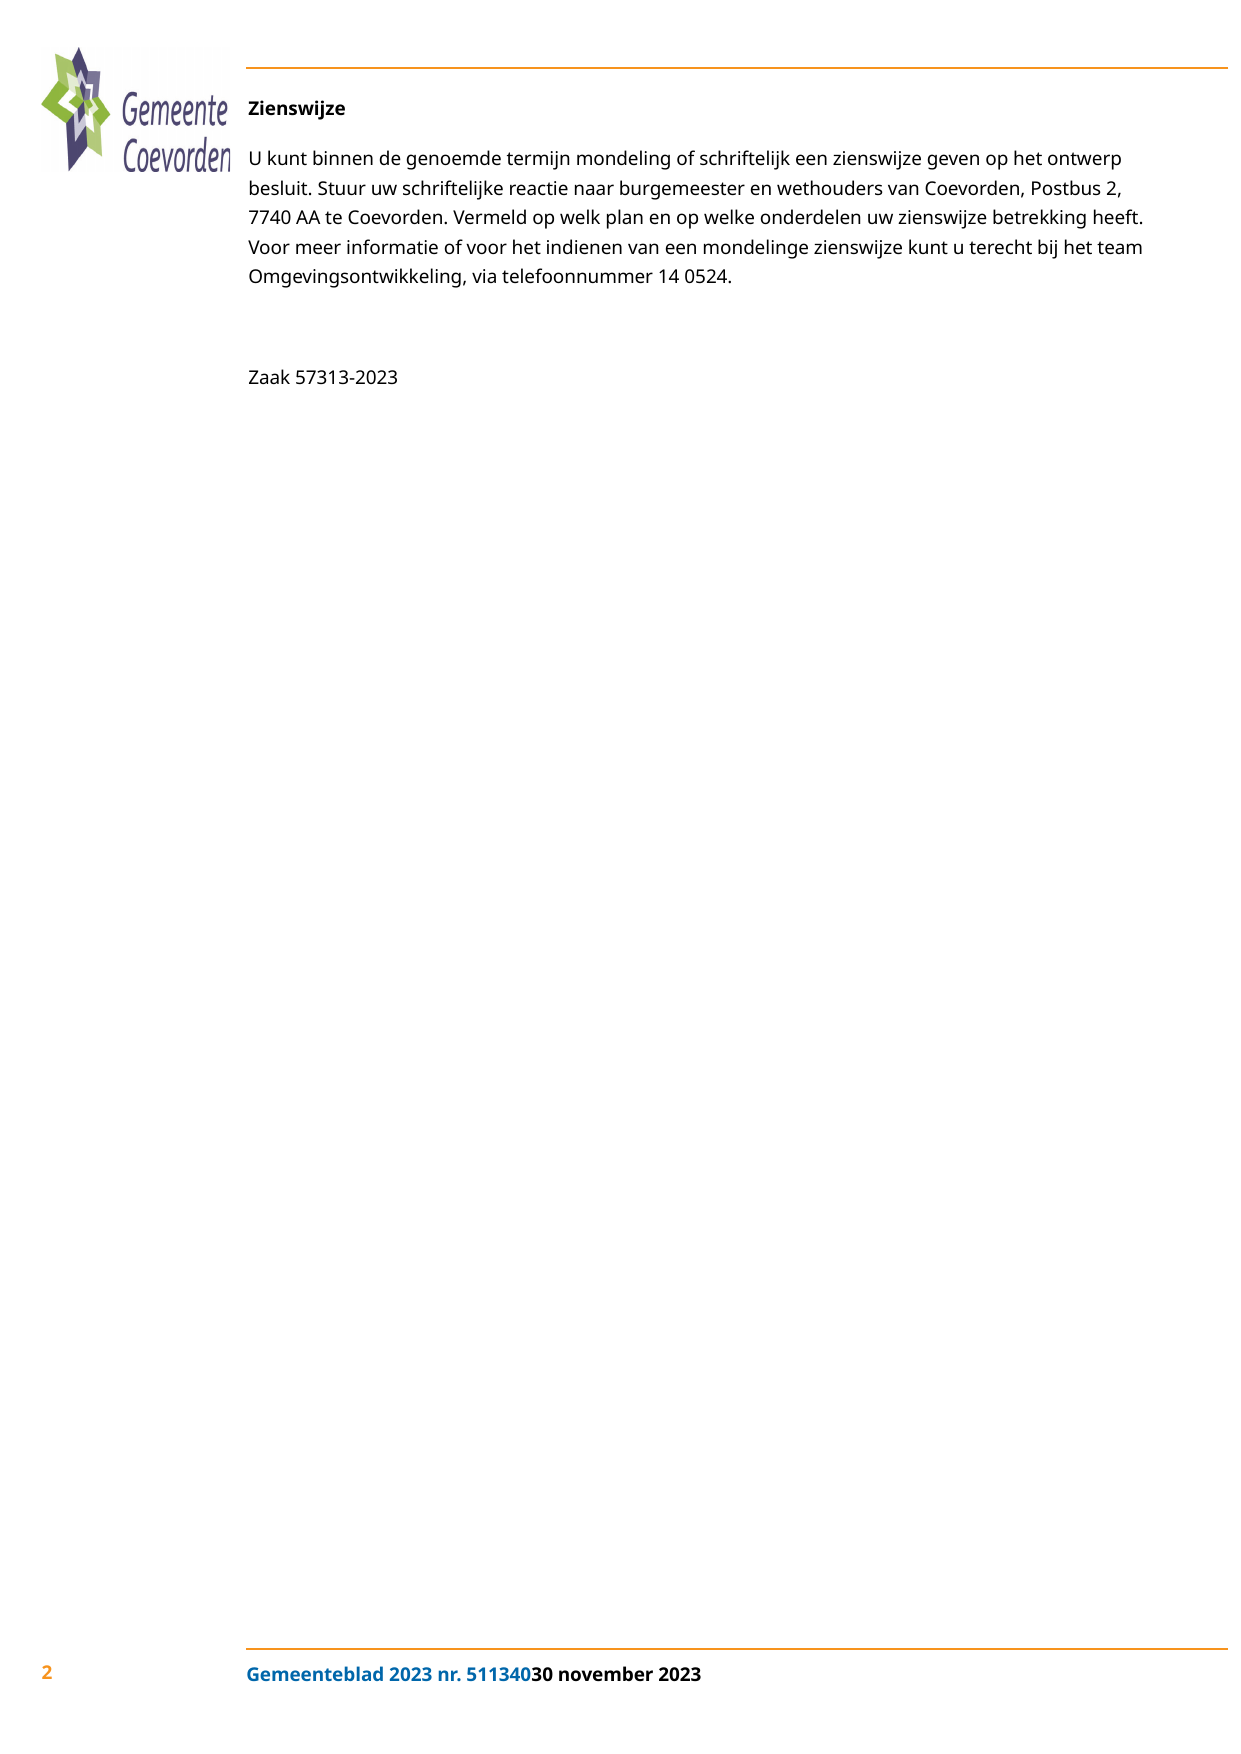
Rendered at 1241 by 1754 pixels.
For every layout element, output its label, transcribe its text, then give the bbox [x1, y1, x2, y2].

text Zienswijze [248, 95, 1152, 121]
text Zaak 57313-2023 [248, 364, 1152, 390]
picture [41, 47, 231, 172]
text U kunt binnen de genoemde termijn mondeling of schriftelijk een zienswijze geven op het ontwerp besluit. Stuur uw schriftelijke reactie naar burgemeester en wethouders van Coevorden, Postbus 2, 7740 AA te Coevorden. Vermeld op welk plan en op welke onderdelen uw zienswijze betrekking heeft. Voor meer informatie of voor het indienen van een mondelinge zienswijze kunt u terecht bij het team Omgevingsontwikkeling, via telefoonnummer 14 0524. [248, 145, 1152, 289]
